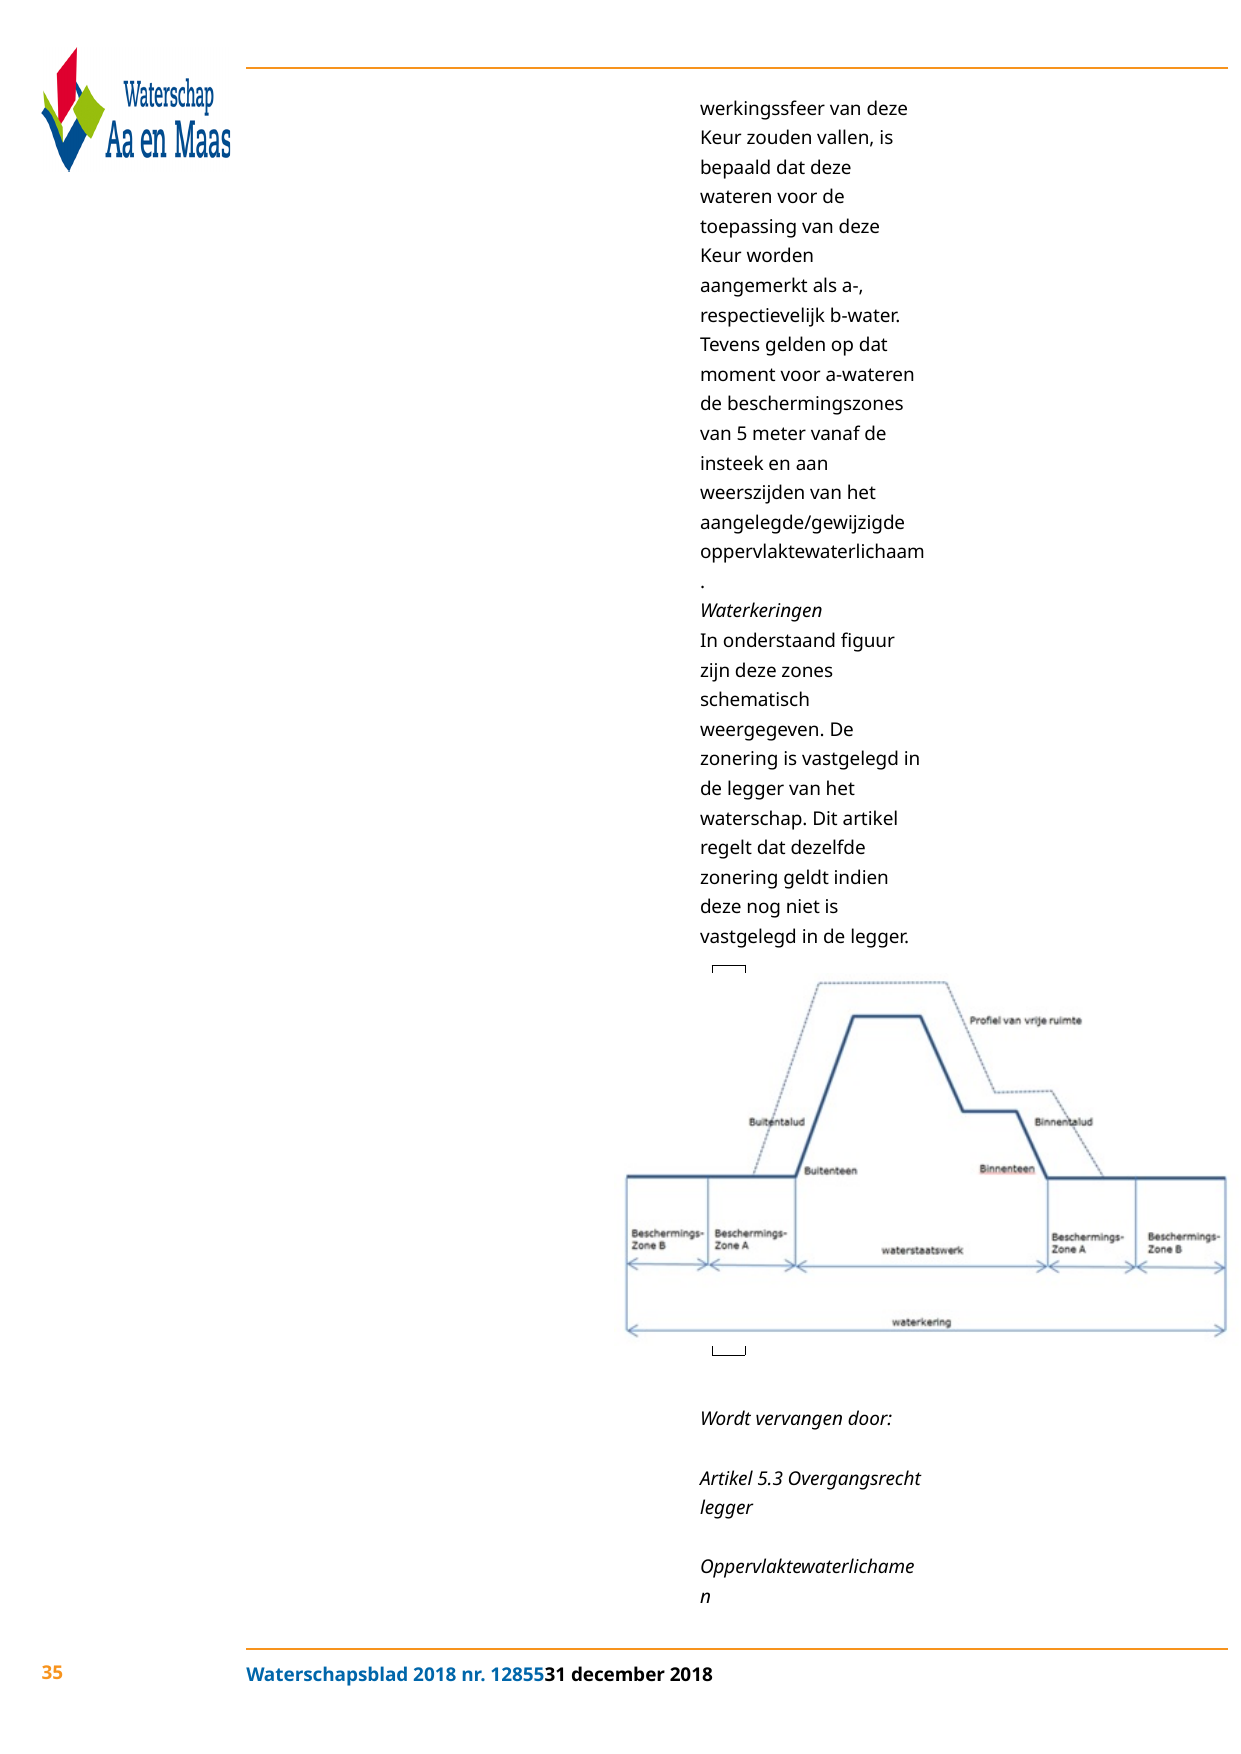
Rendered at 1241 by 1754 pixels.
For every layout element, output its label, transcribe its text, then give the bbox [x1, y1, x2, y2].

table_cell [926, 1346, 1152, 1609]
picture [41, 47, 231, 172]
table_cell werkingssfeer van deze Keur zouden vallen, is bepaald dat deze wateren voor de toepassing van deze Keur worden aangemerkt als a-, respectievelijk b-water. Tevens gelden op dat moment voor a-wateren de beschermingszones van 5 meter vanaf de insteek en aan weerszijden van het aangelegde/gewijzigde oppervlaktewaterlichaam. Waterkeringen In onderstaand figuur zijn deze zones schematisch weergegeven. De zonering is vastgelegd in de legger van het waterschap. Dit artikel regelt dat dezelfde zonering geldt indien deze nog niet is vastgelegd in de legger. [700, 95, 926, 973]
table_cell Wordt vervangen door: Artikel 5.3 Overgangsrecht legger Oppervlaktewaterlichamen [700, 1346, 926, 1609]
picture [614, 973, 1241, 1346]
table_cell [474, 95, 700, 973]
table_cell [474, 974, 700, 1609]
table_cell [248, 95, 474, 1609]
table_cell [926, 95, 1152, 973]
